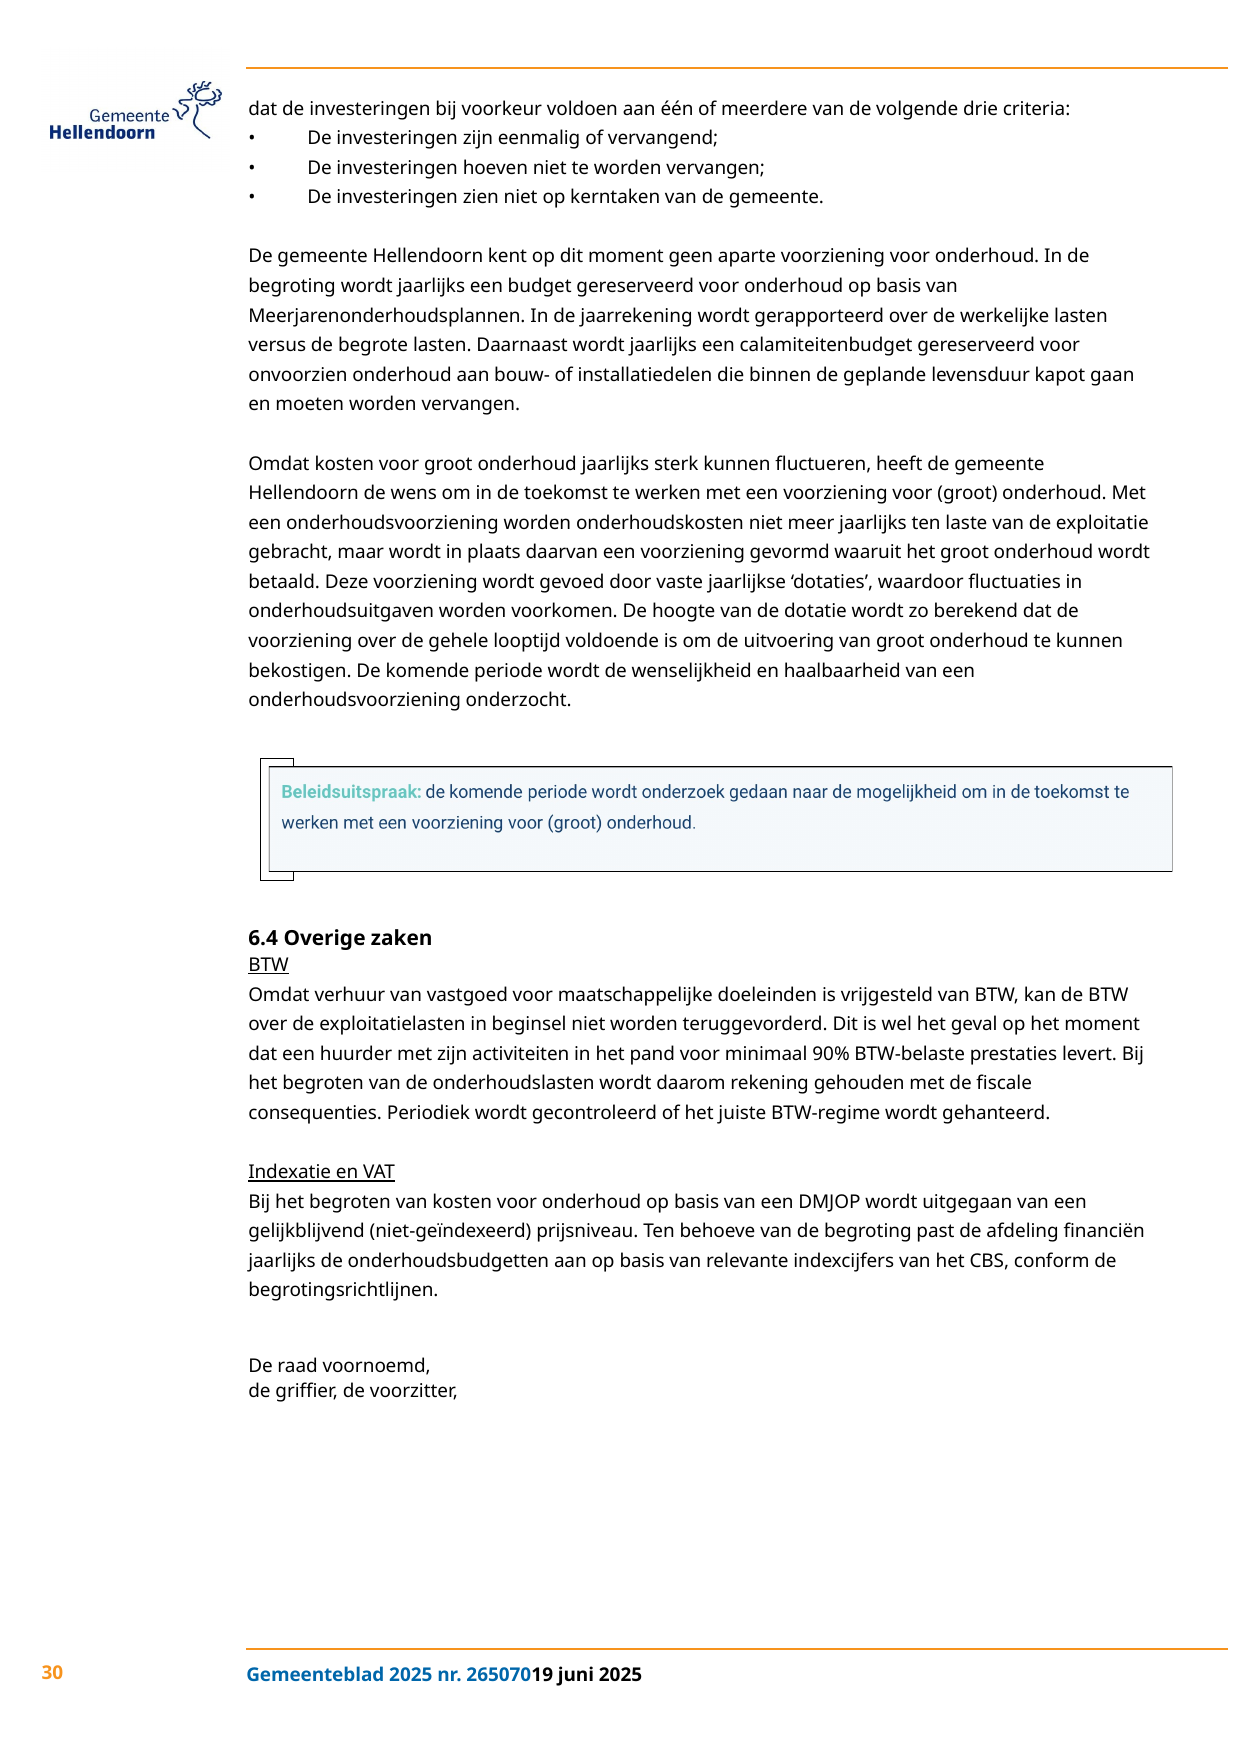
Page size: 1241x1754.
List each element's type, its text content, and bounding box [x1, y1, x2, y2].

picture [41, 47, 231, 172]
text De raad voornoemd, [248, 1352, 1152, 1377]
text Bij het begroten van kosten voor onderhoud op basis van een DMJOP wordt uitgegaan van een gelijkblijvend (niet-geïndexeerd) prijsniveau. Ten behoeve van de begroting past de afdeling financiën jaarlijks de onderhoudsbudgetten aan op basis van relevante indexcijfers van het CBS, conform de begrotingsrichtlijnen. [248, 1188, 1152, 1302]
text Omdat kosten voor groot onderhoud jaarlijks sterk kunnen fluctueren, heeft de gemeente Hellendoorn de wens om in de toekomst te werken met een voorziening voor (groot) onderhoud. Met een onderhoudsvoorziening worden onderhoudskosten niet meer jaarlijks ten laste van de exploitatie gebracht, maar wordt in plaats daarvan een voorziening gevormd waaruit het groot onderhoud wordt betaald. Deze voorziening wordt gevoed door vaste jaarlijkse ‘dotaties’, waardoor fluctuaties in onderhoudsuitgaven worden voorkomen. De hoogte van de dotatie wordt zo berekend dat de voorziening over de gehele looptijd voldoende is om de uitvoering van groot onderhoud te kunnen bekostigen. De komende periode wordt de wenselijkheid en haalbaarheid van een onderhoudsvoorziening onderzocht. [248, 450, 1152, 712]
text BTW [248, 951, 1152, 977]
text Indexatie en VAT [248, 1158, 1152, 1184]
list De investeringen hoeven niet te worden vervangen; [248, 154, 1152, 180]
text Omdat verhuur van vastgoed voor maatschappelijke doeleinden is vrijgesteld van BTW, kan de BTW over de exploitatielasten in beginsel niet worden teruggevorderd. Dit is wel het geval op het moment dat een huurder met zijn activiteiten in het pand voor minimaal 90% BTW-belaste prestaties levert. Bij het begroten van de onderhoudslasten wordt daarom rekening gehouden met de fiscale consequenties. Periodiek wordt gecontroleerd of het juiste BTW-regime wordt gehanteerd. [248, 981, 1152, 1125]
text de griffier, de voorzitter, [248, 1377, 1152, 1403]
list De investeringen zijn eenmalig of vervangend; [248, 124, 1152, 150]
text 6.4 Overige zaken [248, 923, 1152, 951]
list De investeringen zien niet op kerntaken van de gemeente. [248, 183, 1152, 209]
picture [268, 766, 1173, 872]
text dat de investeringen bij voorkeur voldoen aan één of meerdere van de volgende drie criteria: [248, 95, 1152, 121]
text De gemeente Hellendoorn kent op dit moment geen aparte voorziening voor onderhoud. In de begroting wordt jaarlijks een budget gereserveerd voor onderhoud op basis van Meerjarenonderhoudsplannen. In de jaarrekening wordt gerapporteerd over de werkelijke lasten versus de begrote lasten. Daarnaast wordt jaarlijks een calamiteitenbudget gereserveerd voor onvoorzien onderhoud aan bouw- of installatiedelen die binnen de geplande levensduur kapot gaan en moeten worden vervangen. [248, 243, 1152, 416]
